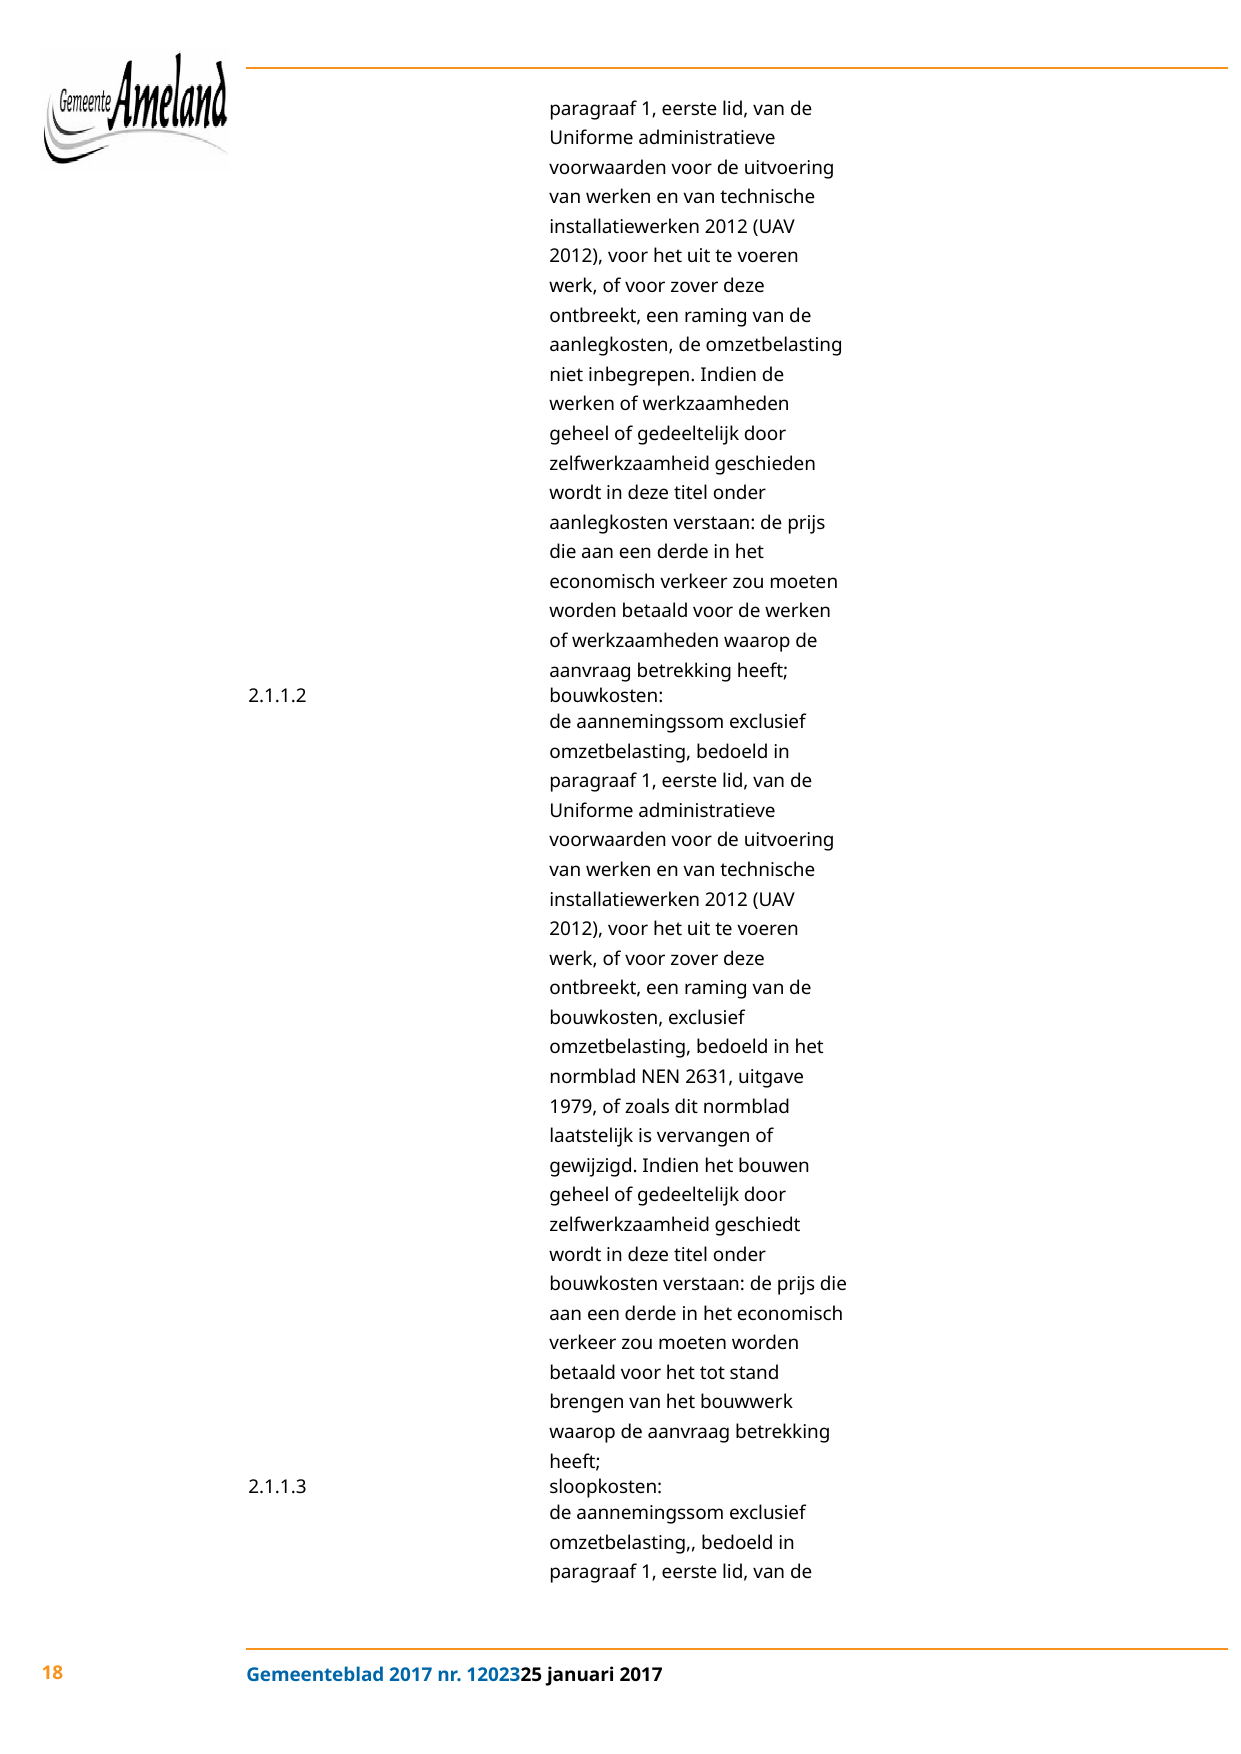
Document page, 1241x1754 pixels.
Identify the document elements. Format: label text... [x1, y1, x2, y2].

picture [41, 47, 231, 172]
table_cell de aannemingssom exclusief omzetbelasting, bedoeld in paragraaf 1, eerste lid, van de Uniforme administratieve voorwaarden voor de uitvoering van werken en van technische installatiewerken 2012 (UAV 2012), voor het uit te voeren werk, of voor zover deze ontbreekt, een raming van de bouwkosten, exclusief omzetbelasting, bedoeld in het normblad NEN 2631, uitgave 1979, of zoals dit normblad laatstelijk is vervangen of gewijzigd. Indien het bouwen geheel of gedeeltelijk door zelfwerkzaamheid geschiedt wordt in deze titel onder bouwkosten verstaan: de prijs die aan een derde in het economisch verkeer zou moeten worden betaald voor het tot stand brengen van het bouwwerk waarop de aanvraag betrekking heeft; [549, 708, 850, 1474]
table_cell [248, 708, 549, 1474]
table_cell de aannemingssom exclusief omzetbelasting,, bedoeld in paragraaf 1, eerste lid, van de [549, 1499, 850, 1584]
table_cell [850, 683, 1152, 708]
table_cell 2.1.1.2 [248, 683, 549, 708]
table_cell paragraaf 1, eerste lid, van de Uniforme administratieve voorwaarden voor de uitvoering van werken en van technische installatiewerken 2012 (UAV 2012), voor het uit te voeren werk, of voor zover deze ontbreekt, een raming van de aanlegkosten, de omzetbelasting niet inbegrepen. Indien de werken of werkzaamheden geheel of gedeeltelijk door zelfwerkzaamheid geschieden wordt in deze titel onder aanlegkosten verstaan: de prijs die aan een derde in het economisch verkeer zou moeten worden betaald voor de werken of werkzaamheden waarop de aanvraag betrekking heeft; [549, 95, 850, 683]
table_cell [248, 1499, 549, 1584]
table_cell [850, 95, 1152, 683]
table_cell 2.1.1.3 [248, 1474, 549, 1499]
table_cell bouwkosten: [549, 683, 850, 708]
table_cell sloopkosten: [549, 1474, 850, 1499]
table_cell [850, 708, 1152, 1474]
table_cell [248, 95, 549, 683]
table_cell [850, 1499, 1152, 1584]
table_cell [850, 1474, 1152, 1499]
